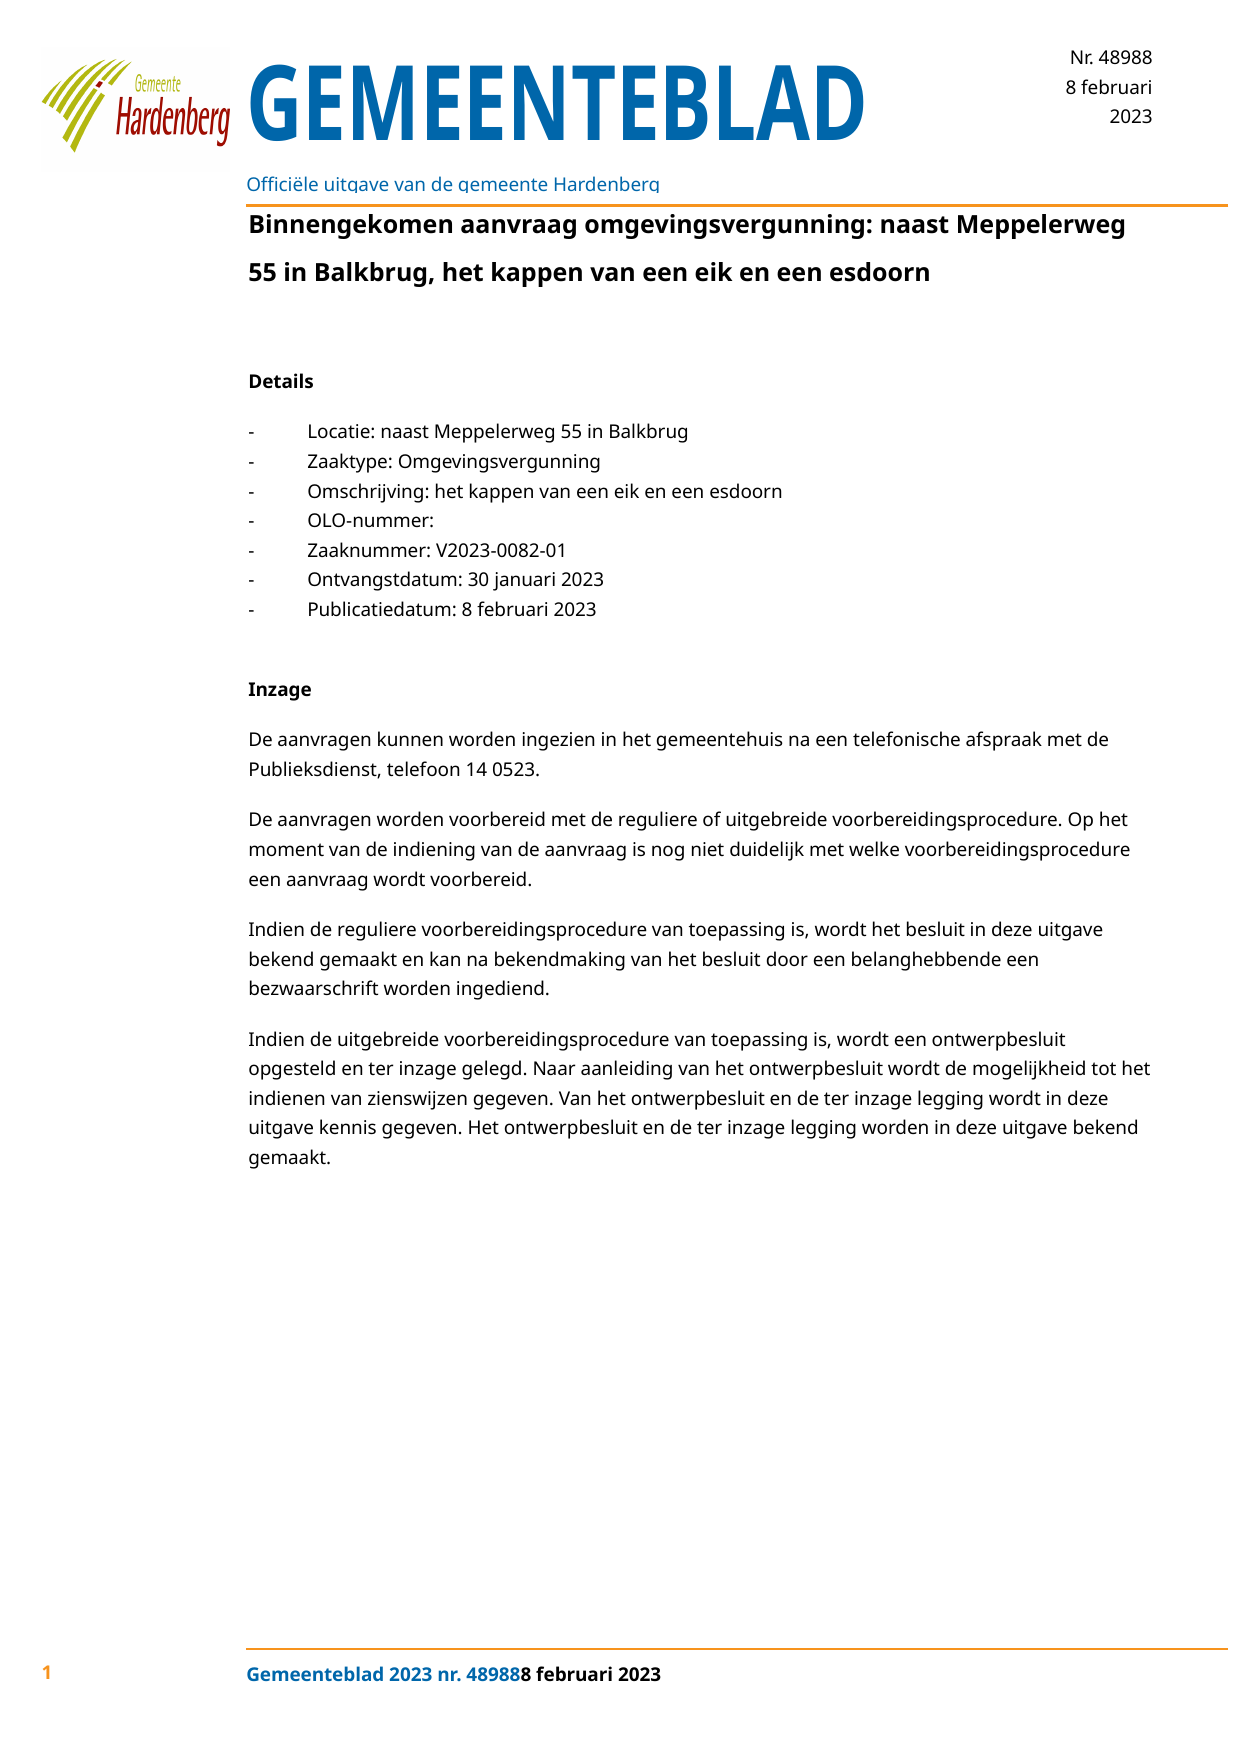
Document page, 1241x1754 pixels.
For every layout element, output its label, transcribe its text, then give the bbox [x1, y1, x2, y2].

text De aanvragen kunnen worden ingezien in het gemeentehuis na een telefonische afspraak met de Publieksdienst, telefoon 14 0523. [248, 727, 1152, 782]
list Ontvangstdatum: 30 januari 2023 [248, 567, 1152, 592]
text Details [248, 368, 1152, 394]
text Binnengekomen aanvraag omgevingsvergunning: naast Meppelerweg 55 in Balkbrug, het kappen van een eik en een esdoorn [248, 207, 1152, 288]
list Zaaknummer: V2023-0082-01 [248, 537, 1152, 563]
text De aanvragen worden voorbereid met de reguliere of uitgebreide voorbereidingsprocedure. Op het moment van de indiening van de aanvraag is nog niet duidelijk met welke voorbereidingsprocedure een aanvraag wordt voorbereid. [248, 807, 1152, 892]
list Zaaktype: Omgevingsvergunning [248, 448, 1152, 474]
list Locatie: naast Meppelerweg 55 in Balkbrug [248, 419, 1152, 444]
list Omschrijving: het kappen van een eik en een esdoorn [248, 478, 1152, 504]
text Inzage [248, 676, 1152, 702]
list OLO-nummer: [248, 507, 1152, 533]
text Indien de reguliere voorbereidingsprocedure van toepassing is, wordt het besluit in deze uitgave bekend gemaakt en kan na bekendmaking van het besluit door een belanghebbende een bezwaarschrift worden ingediend. [248, 916, 1152, 1001]
text Indien de uitgebreide voorbereidingsprocedure van toepassing is, wordt een ontwerpbesluit opgesteld en ter inzage gelegd. Naar aanleiding van het ontwerpbesluit wordt de mogelijkheid tot het indienen van zienswijzen gegeven. Van het ontwerpbesluit en de ter inzage legging wordt in deze uitgave kennis gegeven. Het ontwerpbesluit en de ter inzage legging worden in deze uitgave bekend gemaakt. [248, 1026, 1152, 1170]
picture [41, 47, 231, 172]
list Publicatiedatum: 8 februari 2023 [248, 596, 1152, 622]
